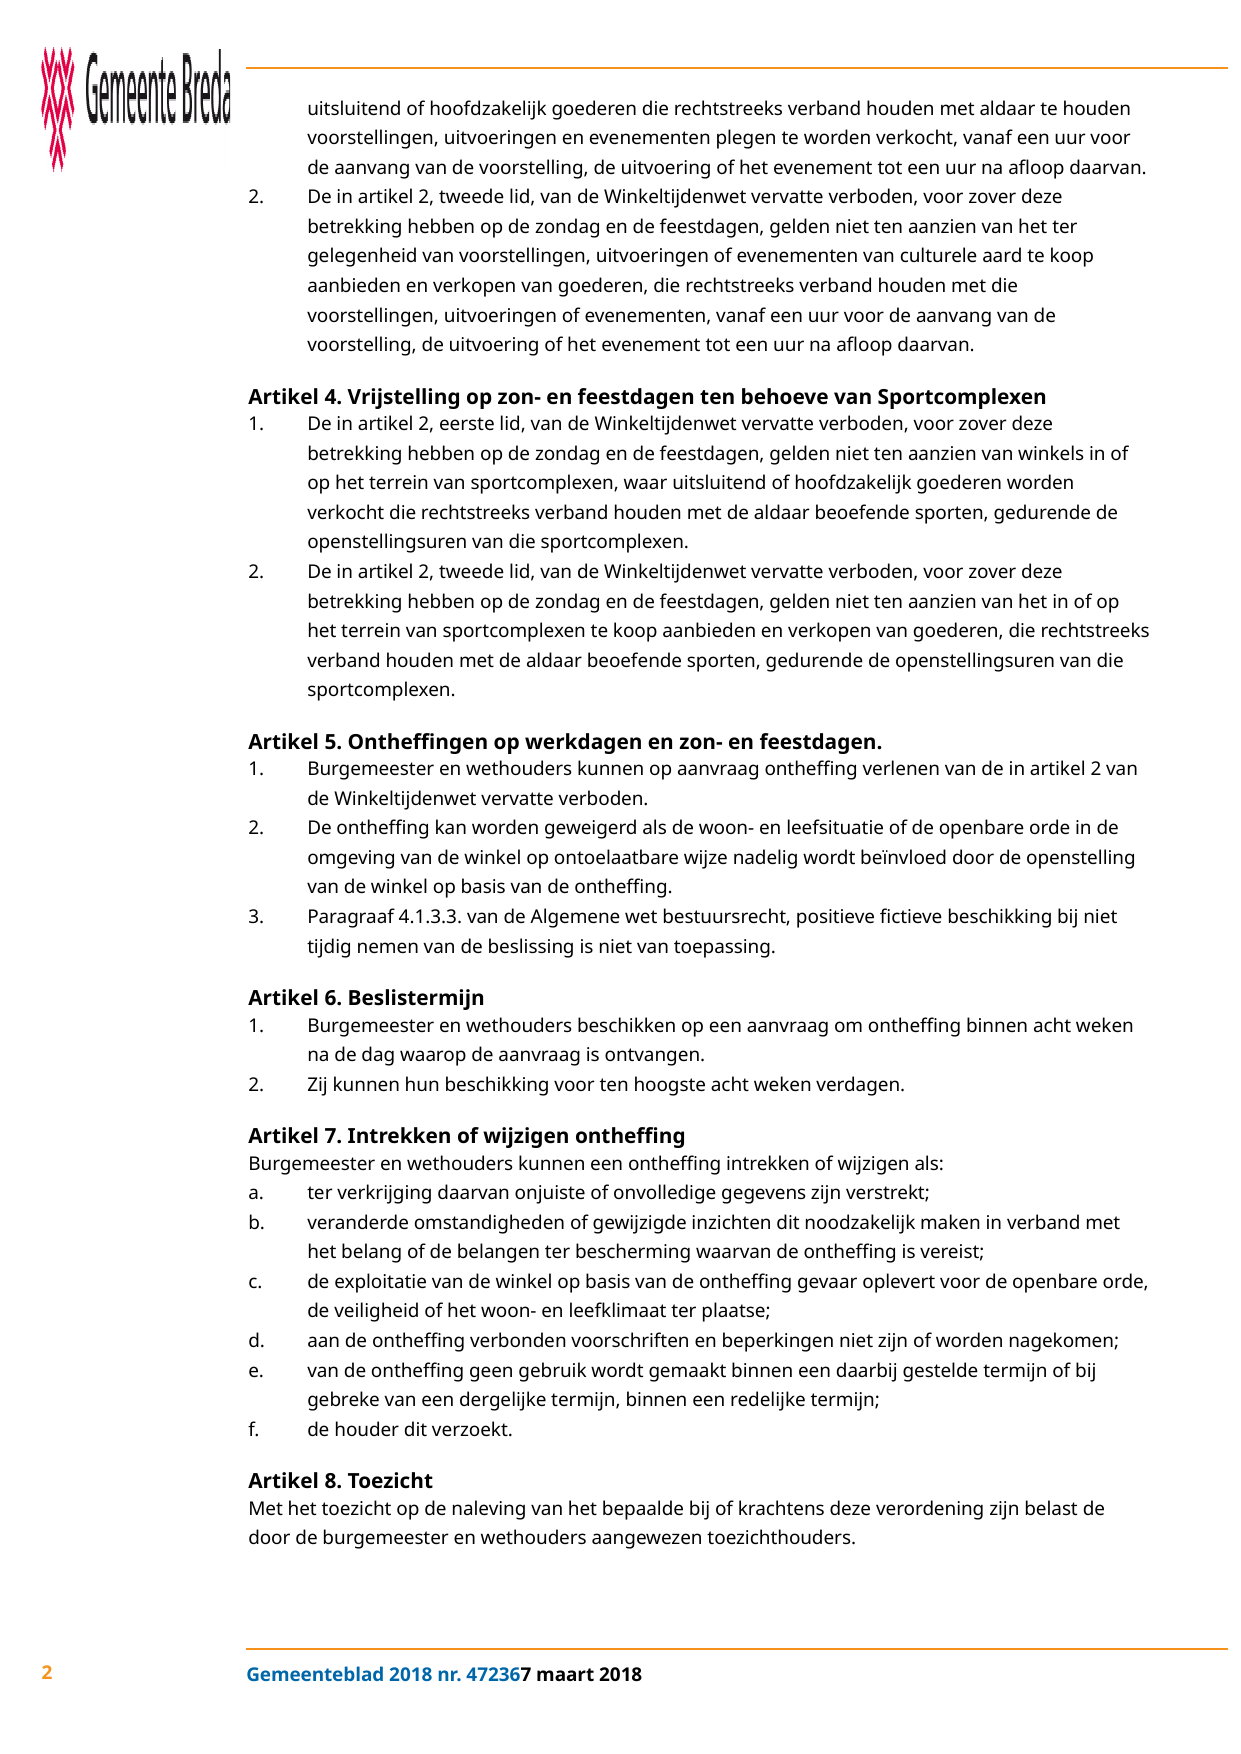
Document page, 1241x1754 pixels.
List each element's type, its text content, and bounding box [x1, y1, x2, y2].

text Met het toezicht op de naleving van het bepaalde bij of krachtens deze verordening zijn belast de door de burgemeester en wethouders aangewezen toezichthouders. [248, 1495, 1152, 1550]
list Zij kunnen hun beschikking voor ten hoogste acht weken verdagen. [248, 1071, 1152, 1097]
text Burgemeester en wethouders kunnen een ontheffing intrekken of wijzigen als: [248, 1150, 1152, 1176]
list aan de ontheffing verbonden voorschriften en beperkingen niet zijn of worden nagekomen; [248, 1327, 1152, 1353]
list uitsluitend of hoofdzakelijk goederen die rechtstreeks verband houden met aldaar te houden voorstellingen, uitvoeringen en evenementen plegen te worden verkocht, vanaf een uur voor de aanvang van de voorstelling, de uitvoering of het evenement tot een uur na afloop daarvan. [248, 95, 1152, 180]
text Artikel 8. Toezicht [248, 1466, 1152, 1495]
picture [41, 47, 231, 172]
list de houder dit verzoekt. [248, 1416, 1152, 1442]
list De in artikel 2, tweede lid, van de Winkeltijdenwet vervatte verboden, voor zover deze betrekking hebben op de zondag en de feestdagen, gelden niet ten aanzien van het in of op het terrein van sportcomplexen te koop aanbieden en verkopen van goederen, die rechtstreeks verband houden met de aldaar beoefende sporten, gedurende de openstellingsuren van die sportcomplexen. [248, 558, 1152, 702]
text Artikel 4. Vrijstelling op zon- en feestdagen ten behoeve van Sportcomplexen [248, 382, 1152, 410]
list veranderde omstandigheden of gewijzigde inzichten dit noodzakelijk maken in verband met het belang of de belangen ter bescherming waarvan de ontheffing is vereist; [248, 1209, 1152, 1264]
list Burgemeester en wethouders beschikken op een aanvraag om ontheffing binnen acht weken na de dag waarop de aanvraag is ontvangen. [248, 1012, 1152, 1067]
list Paragraaf 4.1.3.3. van de Algemene wet bestuursrecht, positieve fictieve beschikking bij niet tijdig nemen van de beslissing is niet van toepassing. [248, 903, 1152, 959]
list Burgemeester en wethouders kunnen op aanvraag ontheffing verlenen van de in artikel 2 van de Winkeltijdenwet vervatte verboden. [248, 755, 1152, 811]
text Artikel 5. Ontheffingen op werkdagen en zon- en feestdagen. [248, 727, 1152, 755]
list de exploitatie van de winkel op basis van de ontheffing gevaar oplevert voor de openbare orde, de veiligheid of het woon- en leefklimaat ter plaatse; [248, 1268, 1152, 1323]
text Artikel 6. Beslistermijn [248, 983, 1152, 1012]
list ter verkrijging daarvan onjuiste of onvolledige gegevens zijn verstrekt; [248, 1179, 1152, 1205]
list De ontheffing kan worden geweigerd als de woon- en leefsituatie of de openbare orde in de omgeving van de winkel op ontoelaatbare wijze nadelig wordt beïnvloed door de openstelling van de winkel op basis van de ontheffing. [248, 814, 1152, 899]
text Artikel 7. Intrekken of wijzigen ontheffing [248, 1121, 1152, 1150]
list van de ontheffing geen gebruik wordt gemaakt binnen een daarbij gestelde termijn of bij gebreke van een dergelijke termijn, binnen een redelijke termijn; [248, 1357, 1152, 1412]
list De in artikel 2, tweede lid, van de Winkeltijdenwet vervatte verboden, voor zover deze betrekking hebben op de zondag en de feestdagen, gelden niet ten aanzien van het ter gelegenheid van voorstellingen, uitvoeringen of evenementen van culturele aard te koop aanbieden en verkopen van goederen, die rechtstreeks verband houden met die voorstellingen, uitvoeringen of evenementen, vanaf een uur voor de aanvang van de voorstelling, de uitvoering of het evenement tot een uur na afloop daarvan. [248, 183, 1152, 357]
list De in artikel 2, eerste lid, van de Winkeltijdenwet vervatte verboden, voor zover deze betrekking hebben op de zondag en de feestdagen, gelden niet ten aanzien van winkels in of op het terrein van sportcomplexen, waar uitsluitend of hoofdzakelijk goederen worden verkocht die rechtstreeks verband houden met de aldaar beoefende sporten, gedurende de openstellingsuren van die sportcomplexen. [248, 410, 1152, 554]
